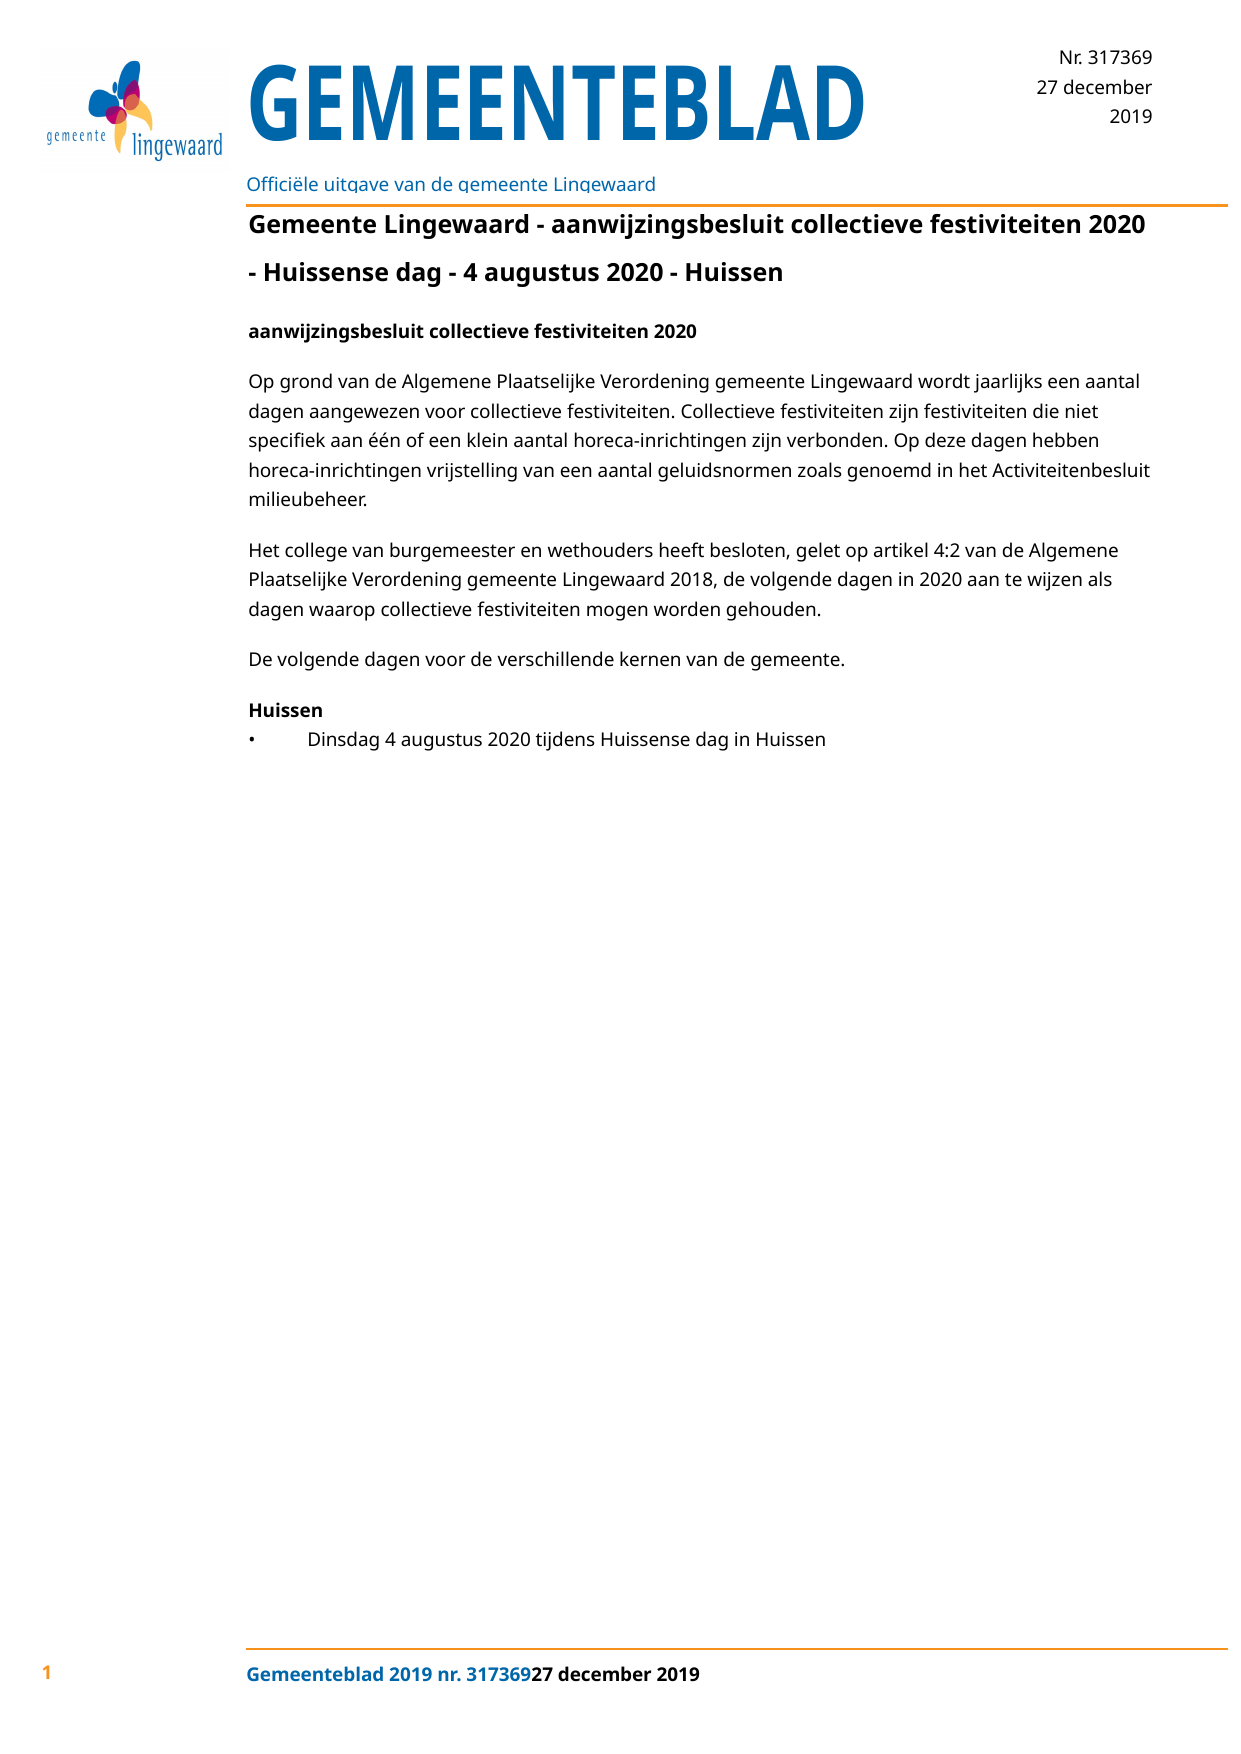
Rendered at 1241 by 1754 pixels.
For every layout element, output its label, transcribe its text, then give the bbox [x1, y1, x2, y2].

text De volgende dagen voor de verschillende kernen van de gemeente. [248, 647, 1152, 672]
text Gemeente Lingewaard - aanwijzingsbesluit collectieve festiviteiten 2020 - Huissense dag - 4 augustus 2020 - Huissen [248, 207, 1152, 288]
text Op grond van de Algemene Plaatselijke Verordening gemeente Lingewaard wordt jaarlijks een aantal dagen aangewezen voor collectieve festiviteiten. Collectieve festiviteiten zijn festiviteiten die niet specifiek aan één of een klein aantal horeca-inrichtingen zijn verbonden. Op deze dagen hebben horeca-inrichtingen vrijstelling van een aantal geluidsnormen zoals genoemd in het Activiteitenbesluit milieubeheer. [248, 368, 1152, 512]
text Het college van burgemeester en wethouders heeft besloten, gelet op artikel 4:2 van de Algemene Plaatselijke Verordening gemeente Lingewaard 2018, de volgende dagen in 2020 aan te wijzen als dagen waarop collectieve festiviteiten mogen worden gehouden. [248, 537, 1152, 622]
picture [41, 47, 231, 172]
list Dinsdag 4 augustus 2020 tijdens Huissense dag in Huissen [248, 727, 1152, 752]
text aanwijzingsbesluit collectieve festiviteiten 2020 [248, 318, 1152, 344]
text Huissen [248, 697, 1152, 723]
